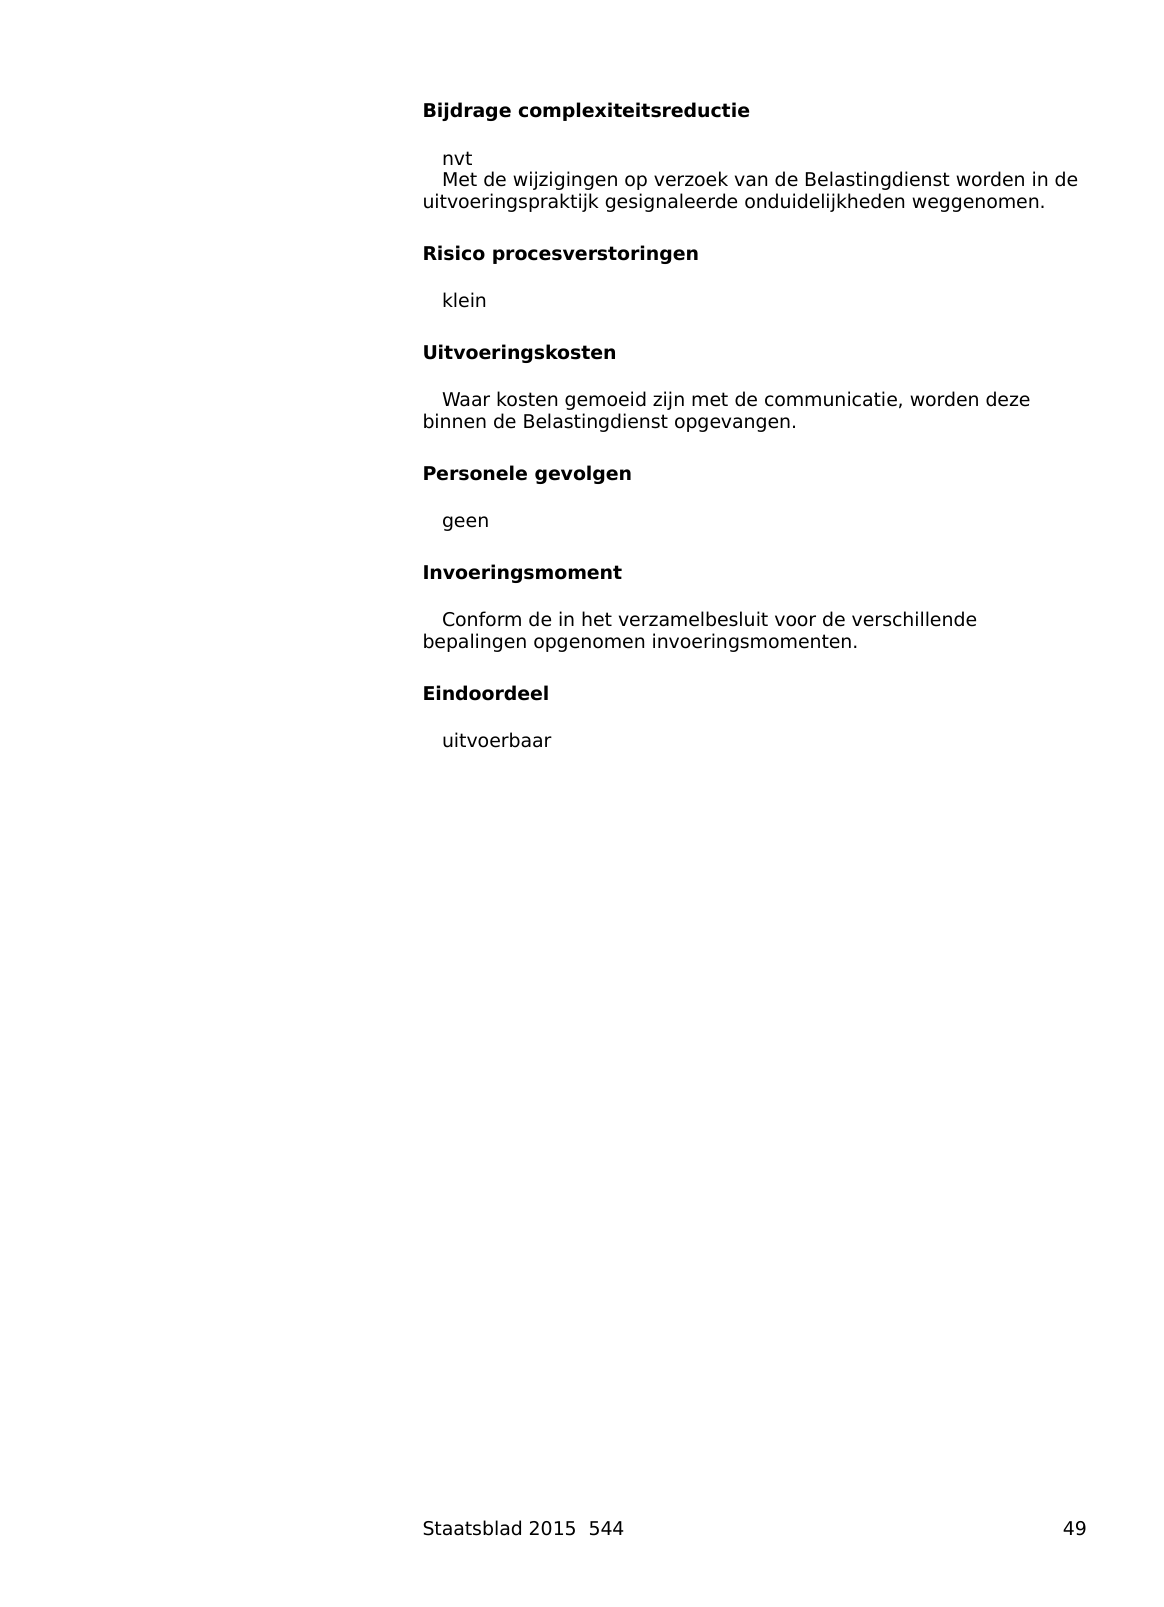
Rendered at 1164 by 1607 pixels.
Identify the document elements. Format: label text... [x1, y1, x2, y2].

text geen [422, 510, 1087, 532]
subtitle Eindoordeel [422, 683, 1087, 705]
text Waar kosten gemoeid zijn met de communicatie, worden deze binnen de Belastingdienst opgevangen. [422, 389, 1087, 433]
subtitle Risico procesverstoringen [422, 243, 1087, 265]
text Conform de in het verzamelbesluit voor de verschillende bepalingen opgenomen invoeringsmomenten. [422, 609, 1087, 653]
subtitle Personele gevolgen [422, 463, 1087, 485]
text nvt [422, 147, 1087, 169]
text Met de wijzigingen op verzoek van de Belastingdienst worden in de uitvoeringspraktijk gesignaleerde onduidelijkheden weggenomen. [422, 169, 1087, 213]
text klein [422, 290, 1087, 312]
subtitle Uitvoeringskosten [422, 342, 1087, 364]
subtitle Bijdrage complexiteitsreductie [422, 100, 1087, 122]
text uitvoerbaar [422, 730, 1087, 752]
subtitle Invoeringsmoment [422, 562, 1087, 584]
